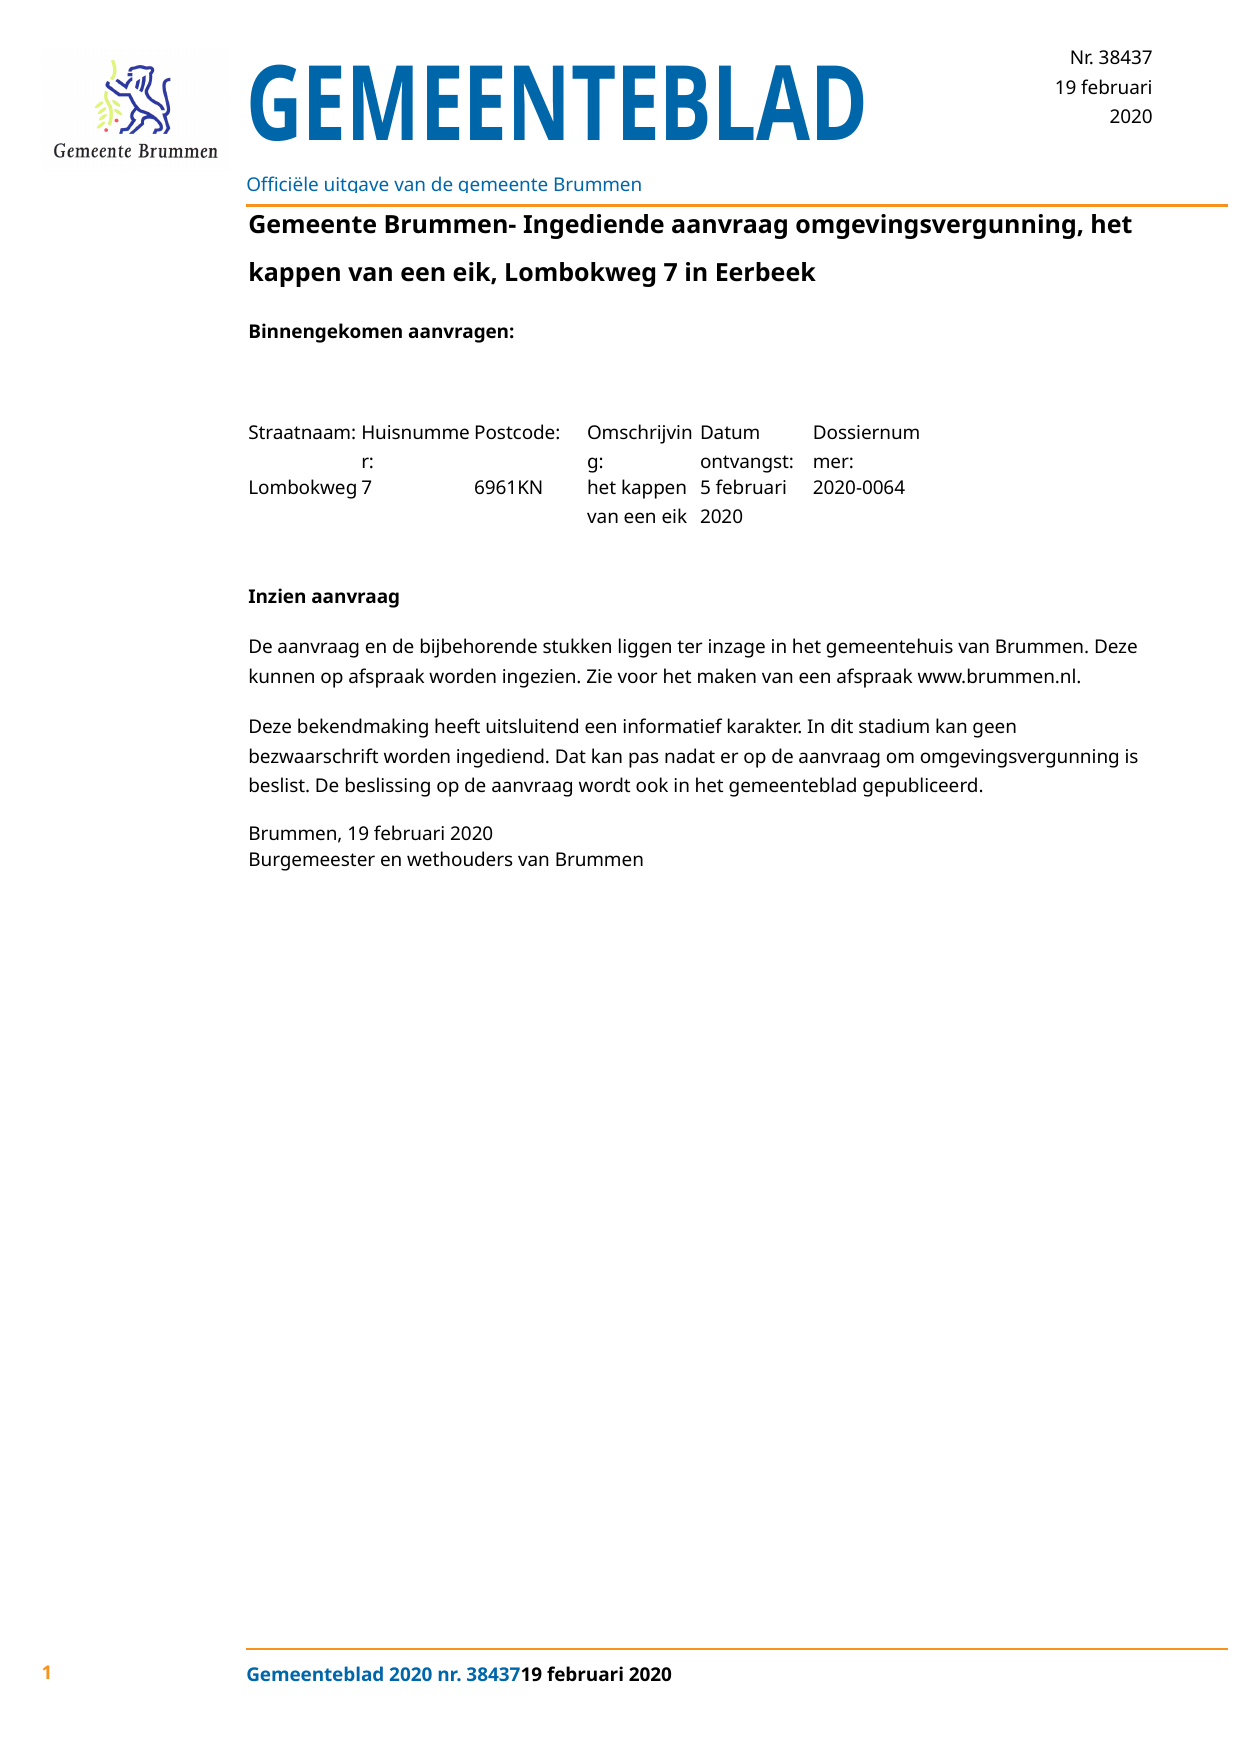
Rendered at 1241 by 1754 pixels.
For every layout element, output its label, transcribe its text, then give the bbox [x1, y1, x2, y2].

table_header [926, 419, 1038, 474]
text Deze bekendmaking heeft uitsluitend een informatief karakter. In dit stadium kan geen bezwaarschrift worden ingediend. Dat kan pas nadat er op de aanvraag om omgevingsvergunning is beslist. De beslissing op de aanvraag wordt ook in het gemeenteblad gepubliceerd. [248, 713, 1152, 798]
table_cell 7 [361, 474, 474, 529]
table_header Datum ontvangst: [700, 419, 813, 474]
text Inzien aanvraag [248, 583, 1152, 609]
text De aanvraag en de bijbehorende stukken liggen ter inzage in het gemeentehuis van Brummen. Deze kunnen op afspraak worden ingezien. Zie voor het maken van een afspraak www.brummen.nl. [248, 633, 1152, 689]
table_header Omschrijving: [587, 419, 700, 474]
text Brummen, 19 februari 2020 [248, 821, 1152, 846]
table_header Huisnummer: [361, 419, 474, 474]
table_cell [1039, 474, 1152, 529]
table_cell 5 februari 2020 [700, 474, 813, 529]
table_cell Lombokweg [248, 474, 361, 529]
table_header Dossiernummer: [813, 419, 926, 474]
text Gemeente Brummen- Ingediende aanvraag omgevingsvergunning, het kappen van een eik, Lombokweg 7 in Eerbeek [248, 207, 1152, 288]
table_cell 6961KN [474, 474, 587, 529]
text Burgemeester en wethouders van Brummen [248, 846, 1152, 872]
table_cell 2020-0064 [813, 474, 926, 529]
table_header Straatnaam: [248, 419, 361, 474]
table_header [1039, 419, 1152, 474]
table_cell [926, 474, 1038, 529]
text Binnengekomen aanvragen: [248, 318, 1152, 344]
picture [41, 47, 231, 172]
table_header Postcode: [474, 419, 587, 474]
table_cell het kappen van een eik [587, 474, 700, 529]
